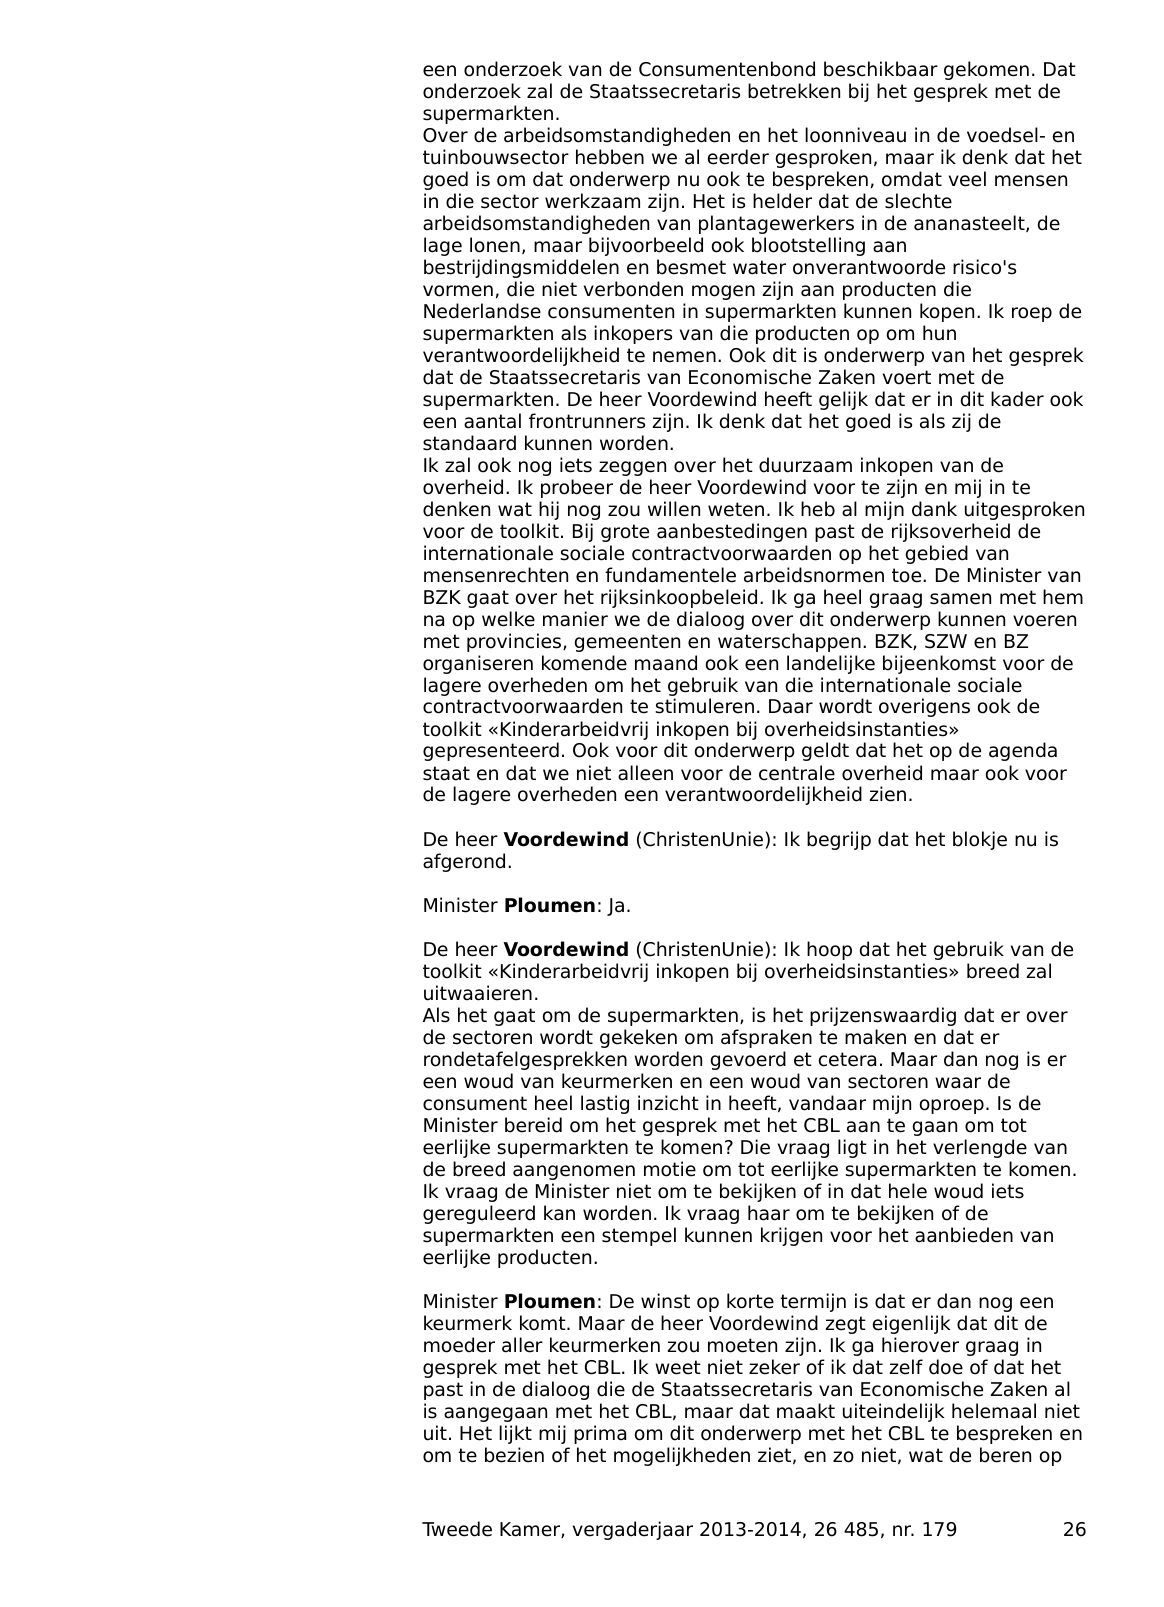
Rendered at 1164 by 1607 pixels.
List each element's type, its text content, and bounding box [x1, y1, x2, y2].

text Als het gaat om de supermarkten, is het prijzenswaardig dat er over de sectoren wordt gekeken om afspraken te maken en dat er rondetafelgesprekken worden gevoerd et cetera. Maar dan nog is er een woud van keurmerken en een woud van sectoren waar de consument heel lastig inzicht in heeft, vandaar mijn oproep. Is de Minister bereid om het gesprek met het CBL aan te gaan om tot eerlijke supermarkten te komen? Die vraag ligt in het verlengde van de breed aangenomen motie om tot eerlijke supermarkten te komen. Ik vraag de Minister niet om te bekijken of in dat hele woud iets gereguleerd kan worden. Ik vraag haar om te bekijken of de supermarkten een stempel kunnen krijgen voor het aanbieden van eerlijke producten. [422, 1005, 1087, 1268]
text De heer Voordewind (ChristenUnie): Ik hoop dat het gebruik van de toolkit «Kinderarbeidvrij inkopen bij overheidsinstanties» breed zal uitwaaieren. [422, 939, 1087, 1005]
text Minister Ploumen: Ja. [422, 895, 1087, 917]
text De heer Voordewind (ChristenUnie): Ik begrijp dat het blokje nu is afgerond. [422, 828, 1087, 872]
text Over de arbeidsomstandigheden en het loonniveau in de voedsel- en tuinbouwsector hebben we al eerder gesproken, maar ik denk dat het goed is om dat onderwerp nu ook te bespreken, omdat veel mensen in die sector werkzaam zijn. Het is helder dat de slechte arbeidsomstandigheden van plantagewerkers in de ananasteelt, de lage lonen, maar bijvoorbeeld ook blootstelling aan bestrijdingsmiddelen en besmet water onverantwoorde risico's vormen, die niet verbonden mogen zijn aan producten die Nederlandse consumenten in supermarkten kunnen kopen. Ik roep de supermarkten als inkopers van die producten op om hun verantwoordelijkheid te nemen. Ook dit is onderwerp van het gesprek dat de Staatssecretaris van Economische Zaken voert met de supermarkten. De heer Voordewind heeft gelijk dat er in dit kader ook een aantal frontrunners zijn. Ik denk dat het goed is als zij de standaard kunnen worden. [422, 125, 1087, 455]
text Ik zal ook nog iets zeggen over het duurzaam inkopen van de overheid. Ik probeer de heer Voordewind voor te zijn en mij in te denken wat hij nog zou willen weten. Ik heb al mijn dank uitgesproken voor de toolkit. Bij grote aanbestedingen past de rijksoverheid de internationale sociale contractvoorwaarden op het gebied van mensenrechten en fundamentele arbeidsnormen toe. De Minister van BZK gaat over het rijksinkoopbeleid. Ik ga heel graag samen met hem na op welke manier we de dialoog over dit onderwerp kunnen voeren met provincies, gemeenten en waterschappen. BZK, SZW en BZ organiseren komende maand ook een landelijke bijeenkomst voor de lagere overheden om het gebruik van die internationale sociale contractvoorwaarden te stimuleren. Daar wordt overigens ook de toolkit «Kinderarbeidvrij inkopen bij overheidsinstanties» gepresenteerd. Ook voor dit onderwerp geldt dat het op de agenda staat en dat we niet alleen voor de centrale overheid maar ook voor de lagere overheden een verantwoordelijkheid zien. [422, 455, 1087, 806]
text Minister Ploumen: De winst op korte termijn is dat er dan nog een keurmerk komt. Maar de heer Voordewind zegt eigenlijk dat dit de moeder aller keurmerken zou moeten zijn. Ik ga hierover graag in gesprek met het CBL. Ik weet niet zeker of ik dat zelf doe of dat het past in de dialoog die de Staatssecretaris van Economische Zaken al is aangegaan met het CBL, maar dat maakt uiteindelijk helemaal niet uit. Het lijkt mij prima om dit onderwerp met het CBL te bespreken en om te bezien of het mogelijkheden ziet, en zo niet, wat de beren op [422, 1291, 1087, 1467]
text een onderzoek van de Consumentenbond beschikbaar gekomen. Dat onderzoek zal de Staatssecretaris betrekken bij het gesprek met de supermarkten. [422, 59, 1087, 125]
